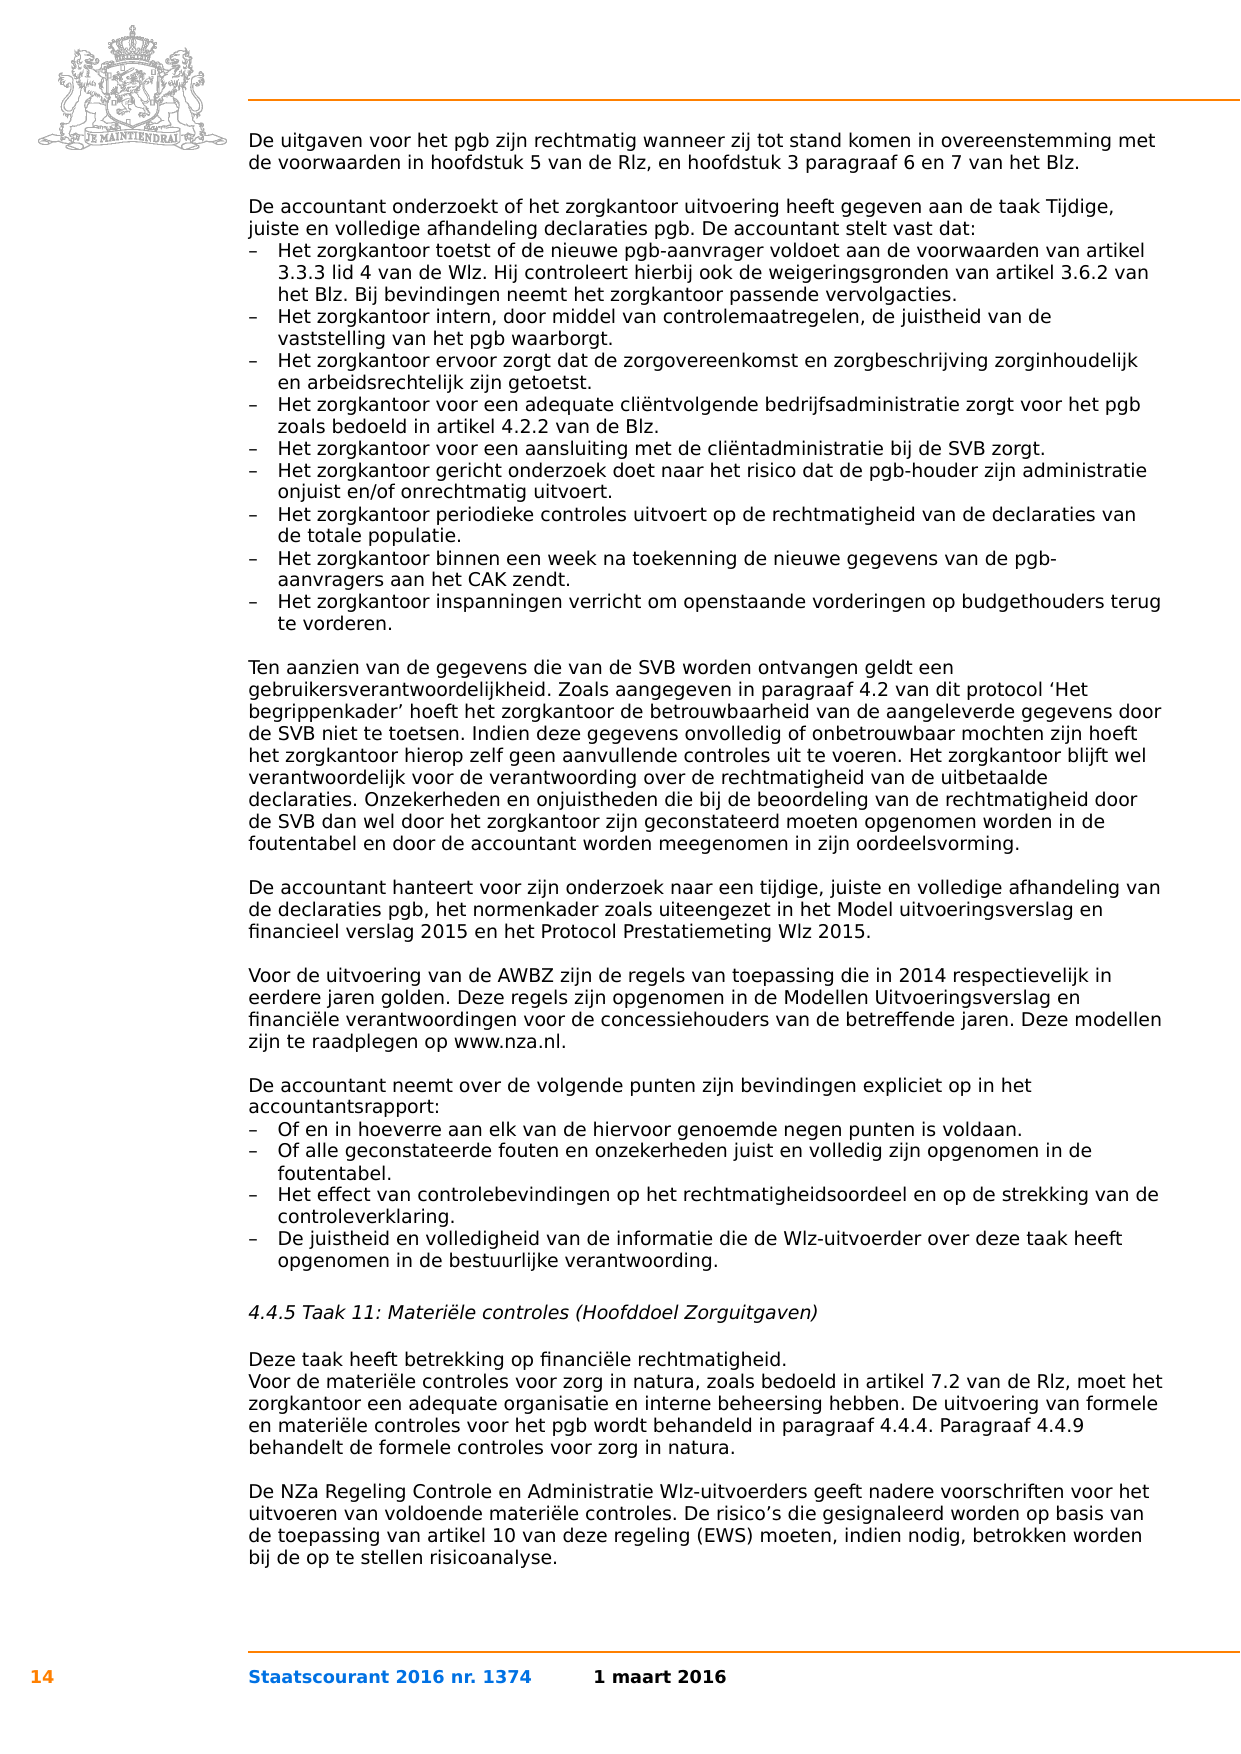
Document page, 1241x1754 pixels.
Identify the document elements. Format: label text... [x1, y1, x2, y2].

text – Het zorgkantoor voor een aansluiting met de cliëntadministratie bij de SVB zorgt. [248, 437, 1163, 459]
text De accountant neemt over de volgende punten zijn bevindingen expliciet op in het accountantsrapport: [248, 1074, 1163, 1118]
text – Het zorgkantoor toetst of de nieuwe pgb-aanvrager voldoet aan de voorwaarden van artikel 3.3.3 lid 4 van de Wlz. Hij controleert hierbij ook de weigeringsgronden van artikel 3.6.2 van het Blz. Bij bevindingen neemt het zorgkantoor passende vervolgacties. [248, 240, 1163, 306]
text – Het zorgkantoor inspanningen verricht om openstaande vorderingen op budgethouders terug te vorderen. [248, 591, 1163, 635]
text – De juistheid en volledigheid van de informatie die de Wlz-uitvoerder over deze taak heeft opgenomen in de bestuurlijke verantwoording. [248, 1228, 1163, 1272]
text – Het zorgkantoor intern, door middel van controlemaatregelen, de juistheid van de vaststelling van het pgb waarborgt. [248, 306, 1163, 349]
text – Het effect van controlebevindingen op het rechtmatigheidsoordeel en op de strekking van de controleverklaring. [248, 1184, 1163, 1228]
text Voor de uitvoering van de AWBZ zijn de regels van toepassing die in 2014 respectievelijk in eerdere jaren golden. Deze regels zijn opgenomen in de Modellen Uitvoeringsverslag en financiële verantwoordingen voor de concessiehouders van de betreffende jaren. Deze modellen zijn te raadplegen op www.nza.nl. [248, 965, 1163, 1053]
picture [38, 25, 227, 150]
subtitle 4.4.5 Taak 11: Materiële controles (Hoofddoel Zorguitgaven) [248, 1302, 1163, 1324]
text – Het zorgkantoor ervoor zorgt dat de zorgovereenkomst en zorgbeschrijving zorginhoudelijk en arbeidsrechtelijk zijn getoetst. [248, 349, 1163, 393]
text – Het zorgkantoor gericht onderzoek doet naar het risico dat de pgb-houder zijn administratie onjuist en/of onrechtmatig uitvoert. [248, 459, 1163, 503]
text – Of alle geconstateerde fouten en onzekerheden juist en volledig zijn opgenomen in de foutentabel. [248, 1140, 1163, 1184]
text – Het zorgkantoor binnen een week na toekenning de nieuwe gegevens van de pgb-aanvragers aan het CAK zendt. [248, 547, 1163, 591]
text Deze taak heeft betrekking op financiële rechtmatigheid. [248, 1349, 1163, 1371]
text De accountant onderzoekt of het zorgkantoor uitvoering heeft gegeven aan de taak Tijdige, juiste en volledige afhandeling declaraties pgb. De accountant stelt vast dat: [248, 196, 1163, 240]
text De NZa Regeling Controle en Administratie Wlz-uitvoerders geeft nadere voorschriften voor het uitvoeren van voldoende materiële controles. De risico’s die gesignaleerd worden op basis van de toepassing van artikel 10 van deze regeling (EWS) moeten, indien nodig, betrokken worden bij de op te stellen risicoanalyse. [248, 1481, 1163, 1569]
text – Het zorgkantoor periodieke controles uitvoert op de rechtmatigheid van de declaraties van de totale populatie. [248, 503, 1163, 547]
text – Of en in hoeverre aan elk van de hiervoor genoemde negen punten is voldaan. [248, 1118, 1163, 1140]
text Voor de materiële controles voor zorg in natura, zoals bedoeld in artikel 7.2 van de Rlz, moet het zorgkantoor een adequate organisatie en interne beheersing hebben. De uitvoering van formele en materiële controles voor het pgb wordt behandeld in paragraaf 4.4.4. Paragraaf 4.4.9 behandelt de formele controles voor zorg in natura. [248, 1371, 1163, 1459]
text – Het zorgkantoor voor een adequate cliëntvolgende bedrijfsadministratie zorgt voor het pgb zoals bedoeld in artikel 4.2.2 van de Blz. [248, 393, 1163, 437]
text Ten aanzien van de gegevens die van de SVB worden ontvangen geldt een gebruikersverantwoordelijkheid. Zoals aangegeven in paragraaf 4.2 van dit protocol ‘Het begrippenkader’ hoeft het zorgkantoor de betrouwbaarheid van de aangeleverde gegevens door de SVB niet te toetsen. Indien deze gegevens onvolledig of onbetrouwbaar mochten zijn hoeft het zorgkantoor hierop zelf geen aanvullende controles uit te voeren. Het zorgkantoor blijft wel verantwoordelijk voor de verantwoording over de rechtmatigheid van de uitbetaalde declaraties. Onzekerheden en onjuistheden die bij de beoordeling van de rechtmatigheid door de SVB dan wel door het zorgkantoor zijn geconstateerd moeten opgenomen worden in de foutentabel en door de accountant worden meegenomen in zijn oordeelsvorming. [248, 657, 1163, 855]
text De accountant hanteert voor zijn onderzoek naar een tijdige, juiste en volledige afhandeling van de declaraties pgb, het normenkader zoals uiteengezet in het Model uitvoeringsverslag en financieel verslag 2015 en het Protocol Prestatiemeting Wlz 2015. [248, 877, 1163, 943]
text De uitgaven voor het pgb zijn rechtmatig wanneer zij tot stand komen in overeenstemming met de voorwaarden in hoofdstuk 5 van de Rlz, en hoofdstuk 3 paragraaf 6 en 7 van het Blz. [248, 130, 1163, 174]
